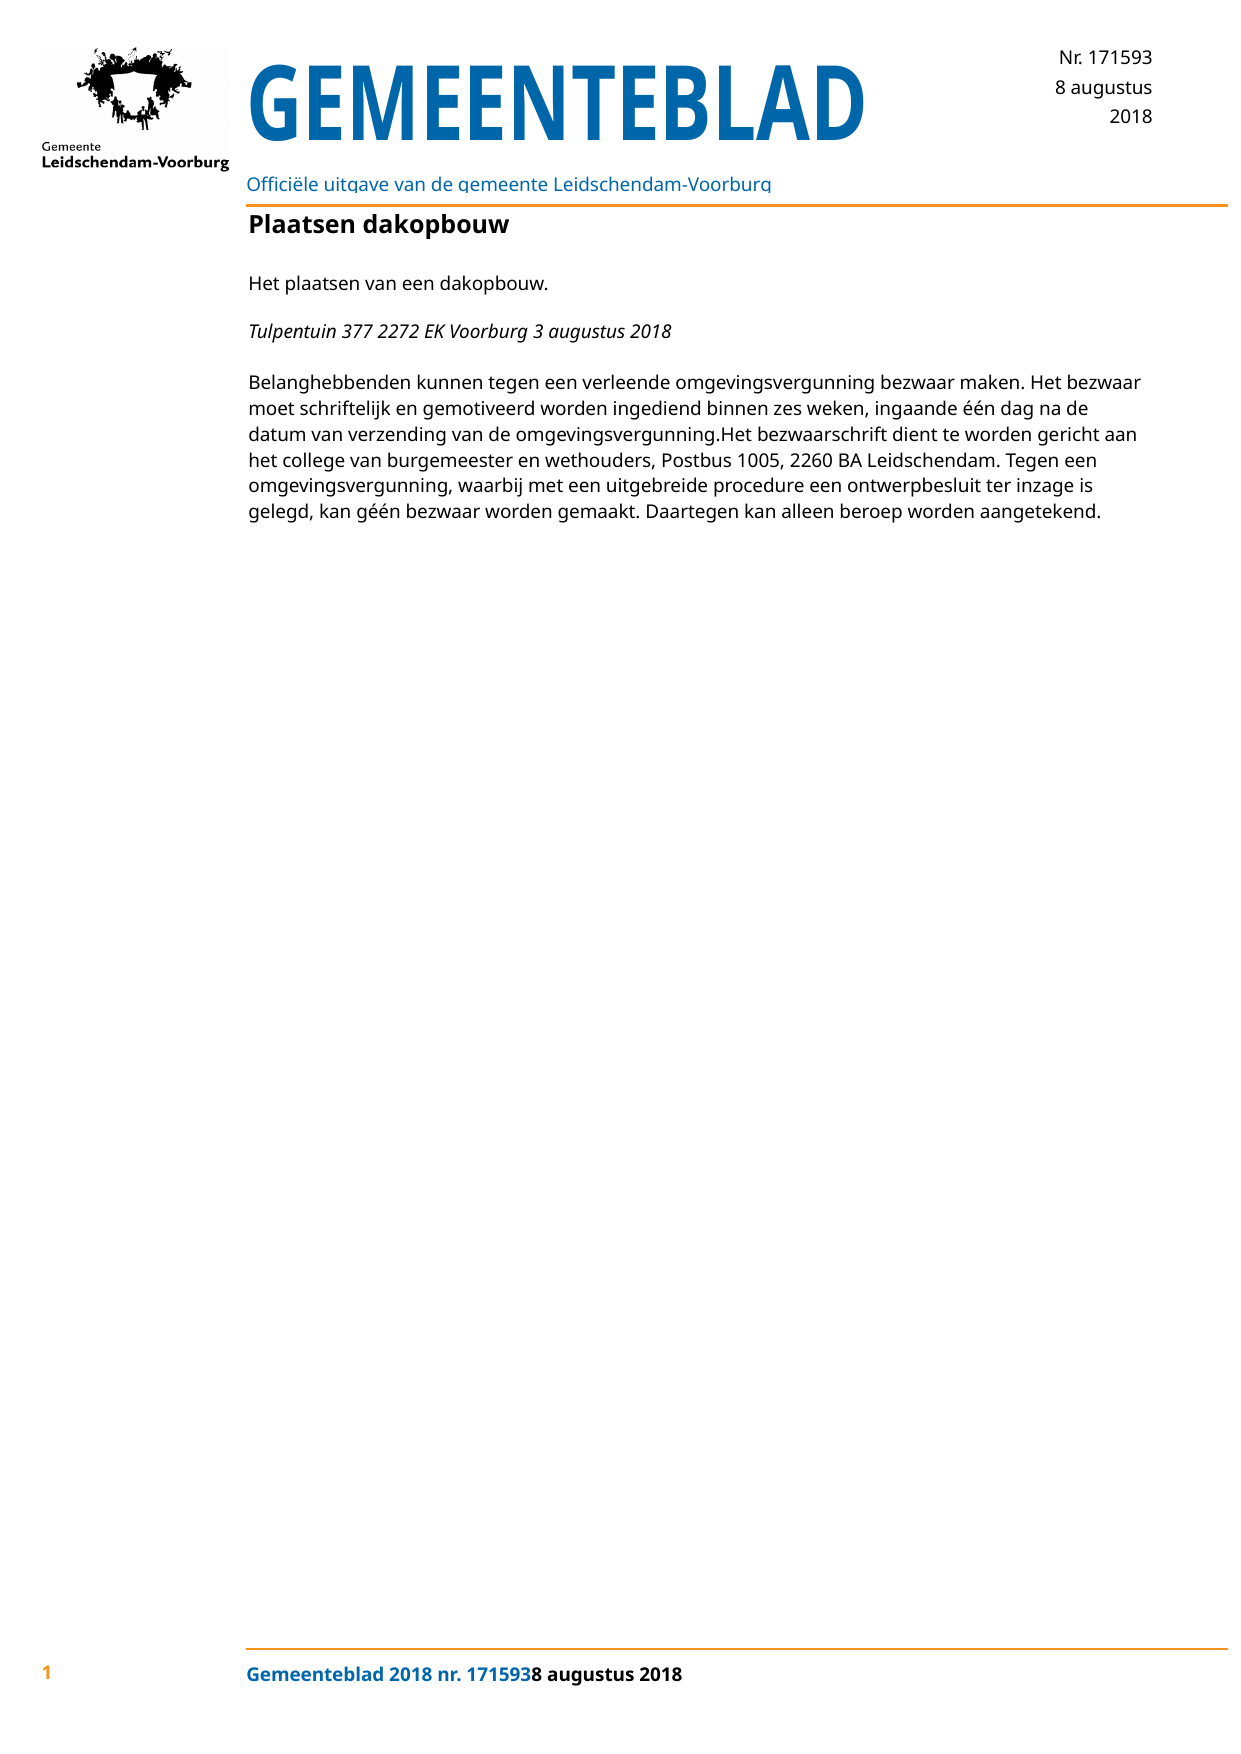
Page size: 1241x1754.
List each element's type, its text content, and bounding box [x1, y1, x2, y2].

text Belanghebbenden kunnen tegen een verleende omgevingsvergunning bezwaar maken. Het bezwaar moet schriftelijk en gemotiveerd worden ingediend binnen zes weken, ingaande één dag na de datum van verzending van de omgevingsvergunning.Het bezwaarschrift dient te worden gericht aan het college van burgemeester en wethouders, Postbus 1005, 2260 BA Leidschendam. Tegen een omgevingsvergunning, waarbij met een uitgebreide procedure een ontwerpbesluit ter inzage is gelegd, kan géén bezwaar worden gemaakt. Daartegen kan alleen beroep worden aangetekend. [248, 369, 1152, 524]
text Het plaatsen van een dakopbouw. [248, 270, 1152, 296]
picture [41, 47, 231, 172]
text Tulpentuin 377 2272 EK Voorburg 3 augustus 2018 [248, 318, 1152, 344]
text Plaatsen dakopbouw [248, 207, 1152, 241]
